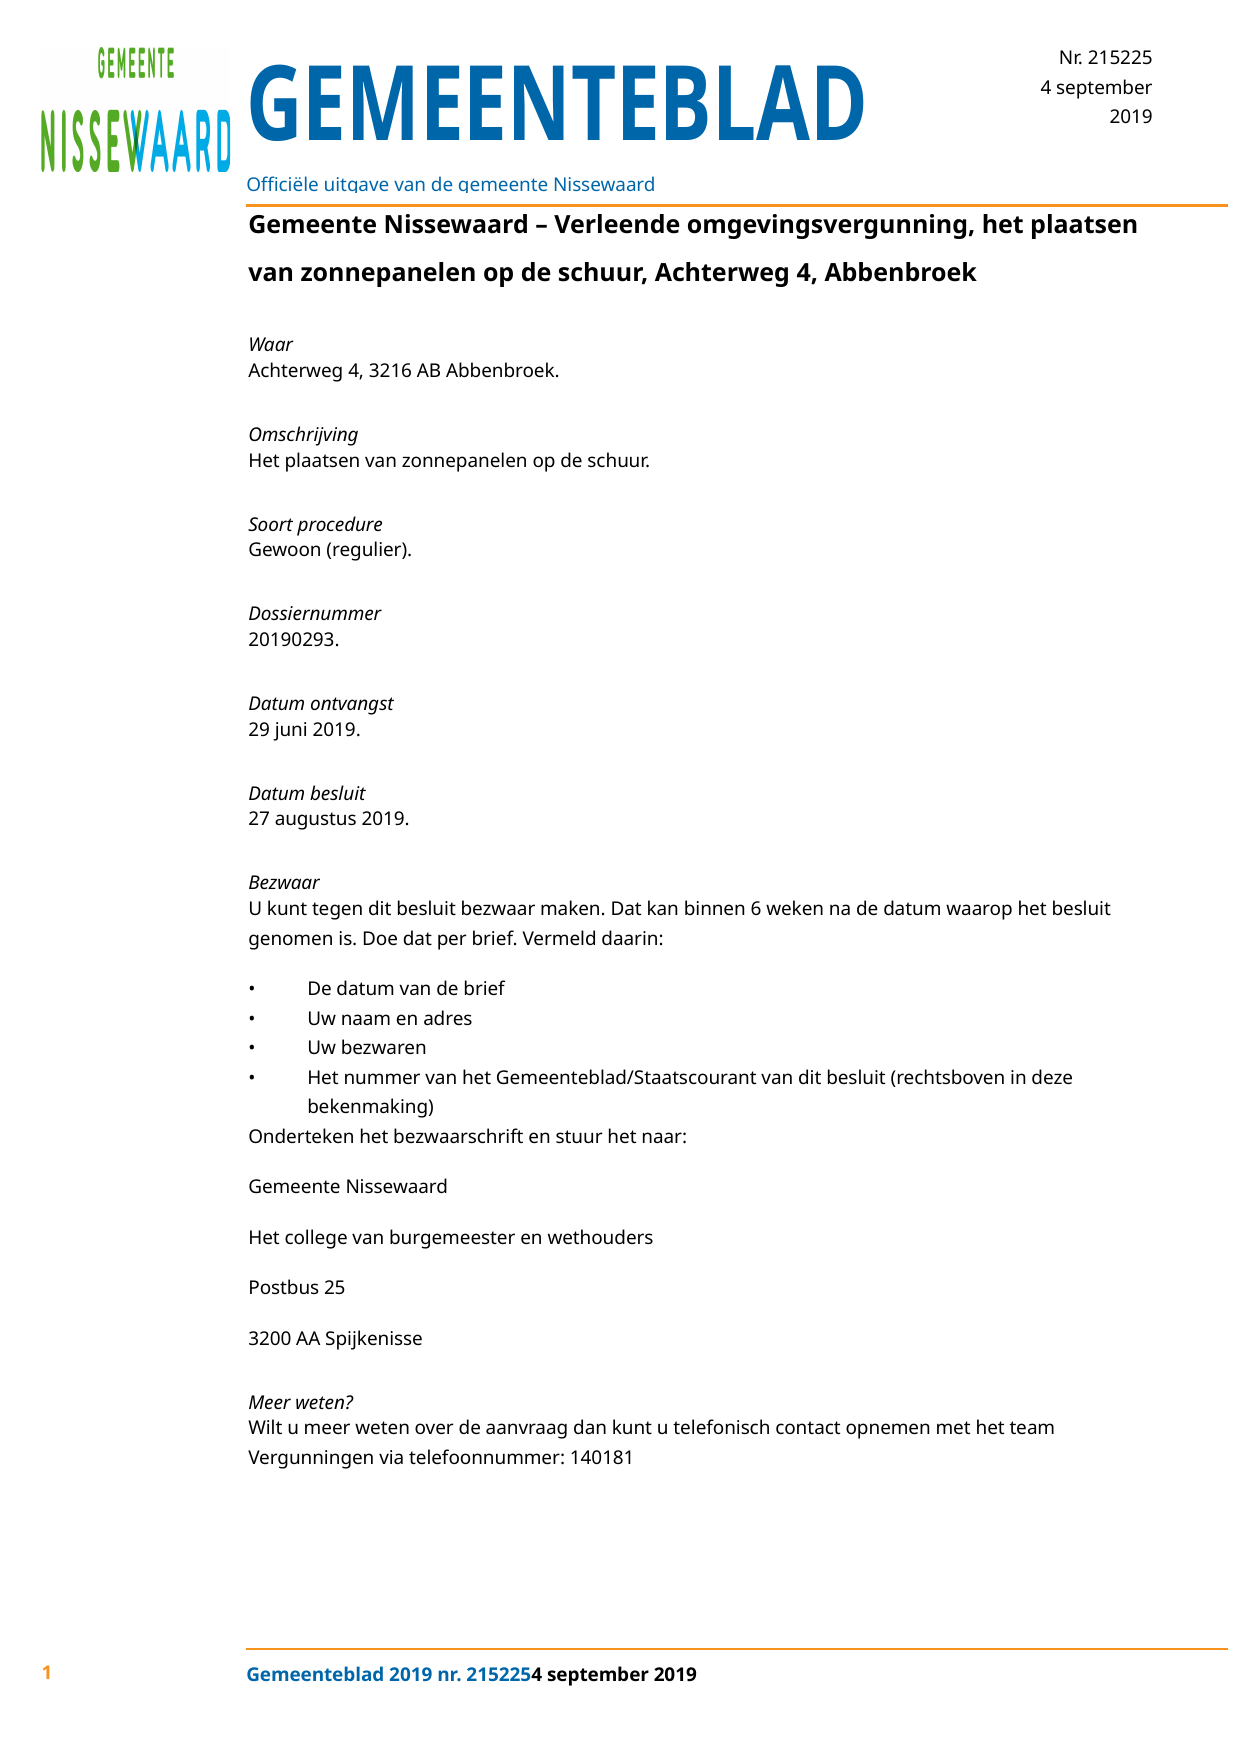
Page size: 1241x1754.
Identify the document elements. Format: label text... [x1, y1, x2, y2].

text Achterweg 4, 3216 AB Abbenbroek. [248, 357, 1152, 383]
text Wilt u meer weten over de aanvraag dan kunt u telefonisch contact opnemen met het team Vergunningen via telefoonnummer: 140181 [248, 1414, 1152, 1470]
list Uw naam en adres [248, 1005, 1152, 1031]
text Soort procedure [248, 511, 1152, 537]
list De datum van de brief [248, 975, 1152, 1001]
text Onderteken het bezwaarschrift en stuur het naar: [248, 1123, 1152, 1149]
picture [41, 47, 231, 172]
text Gewoon (regulier). [248, 537, 1152, 562]
text Datum besluit [248, 780, 1152, 806]
text 27 augustus 2019. [248, 806, 1152, 831]
picture [176, 157, 187, 172]
picture [154, 157, 165, 172]
picture [201, 122, 206, 138]
text Meer weten? [248, 1389, 1152, 1414]
text Het plaatsen van zonnepanelen op de schuur. [248, 447, 1152, 473]
text Het college van burgemeester en wethouders [248, 1224, 1152, 1250]
text U kunt tegen dit besluit bezwaar maken. Dat kan binnen 6 weken na de datum waarop het besluit genomen is. Doe dat per brief. Vermeld daarin: [248, 895, 1152, 951]
text Omschrijving [248, 421, 1152, 447]
list Het nummer van het Gemeenteblad/Staatscourant van dit besluit (rechtsboven in deze bekenmaking) [248, 1064, 1152, 1119]
text 29 juni 2019. [248, 716, 1152, 742]
text Gemeente Nissewaard – Verleende omgevingsvergunning, het plaatsen van zonnepanelen op de schuur, Achterweg 4, Abbenbroek [248, 207, 1152, 288]
text Dossiernummer [248, 601, 1152, 626]
list Uw bezwaren [248, 1034, 1152, 1060]
picture [222, 122, 227, 160]
text 3200 AA Spijkenisse [248, 1325, 1152, 1351]
text Gemeente Nissewaard [248, 1174, 1152, 1199]
text Waar [248, 331, 1152, 357]
text Postbus 25 [248, 1274, 1152, 1300]
picture [200, 151, 206, 172]
text Bezwaar [248, 869, 1152, 895]
text Datum ontvangst [248, 690, 1152, 716]
text 20190293. [248, 626, 1152, 652]
